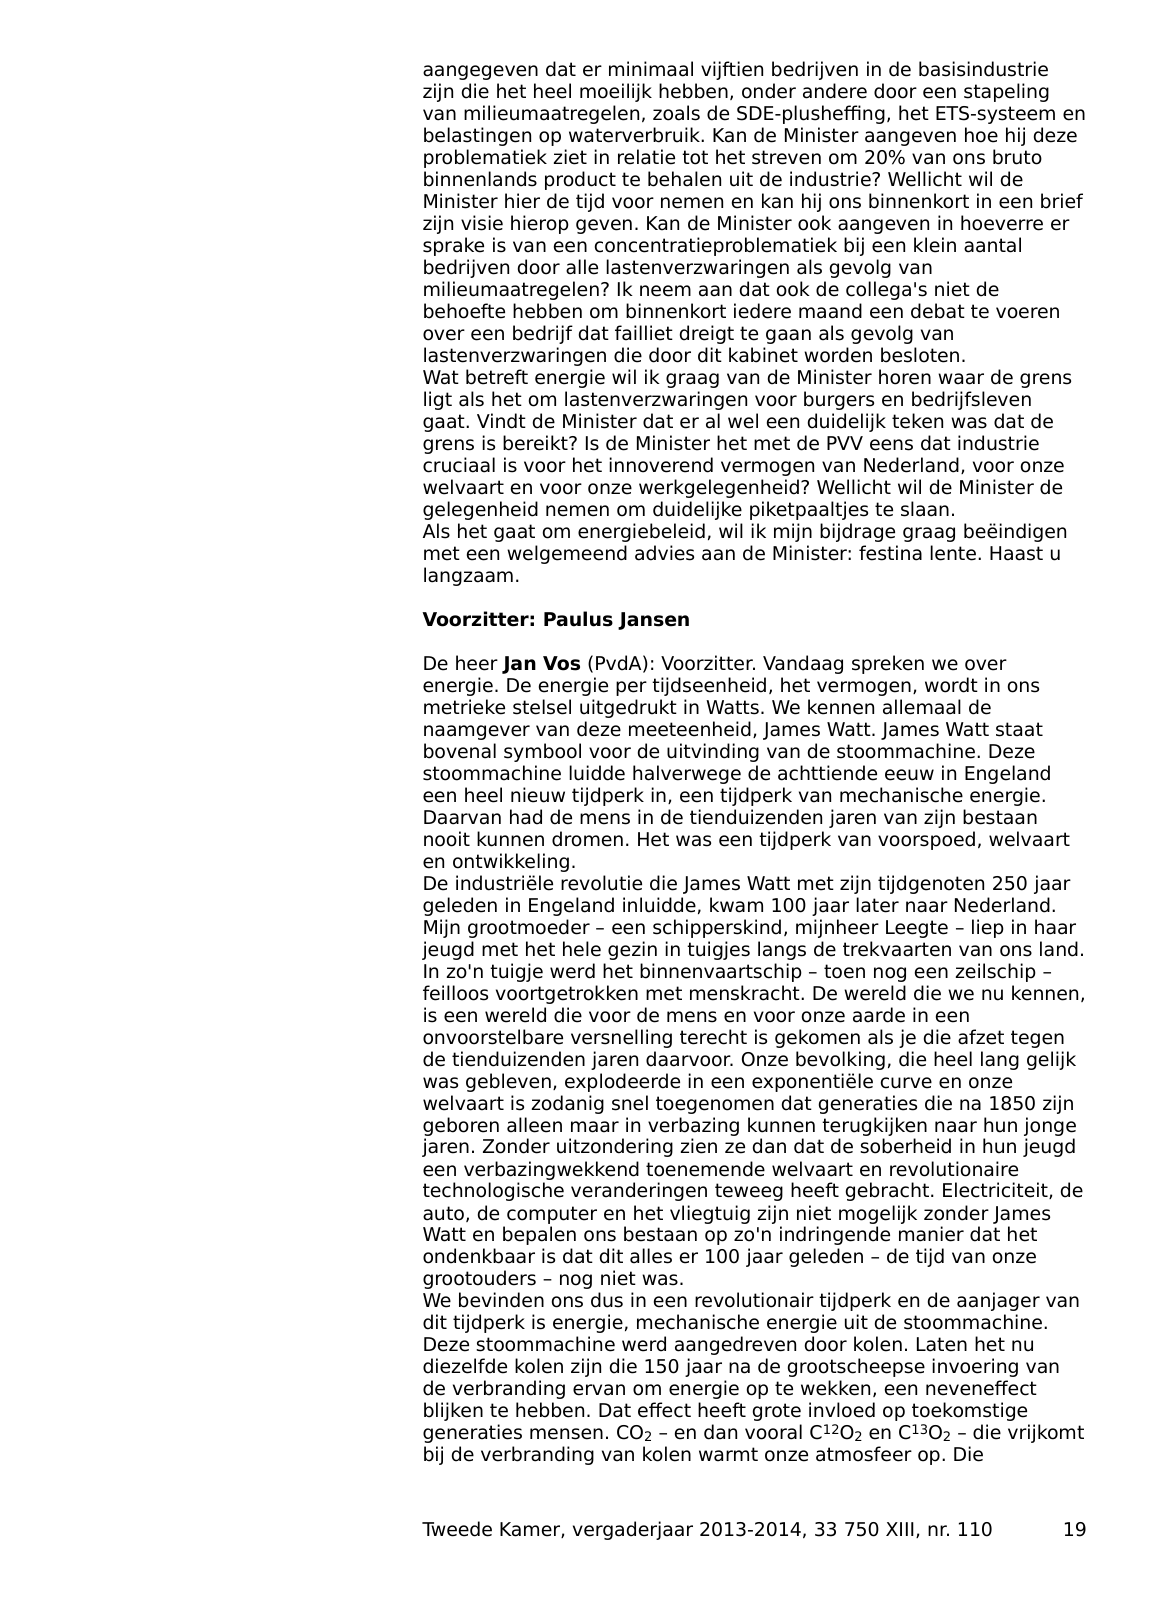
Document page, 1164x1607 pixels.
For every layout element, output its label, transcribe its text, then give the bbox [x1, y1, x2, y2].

text Als het gaat om energiebeleid, wil ik mijn bijdrage graag beëindigen met een welgemeend advies aan de Minister: festina lente. Haast u langzaam. [422, 521, 1087, 587]
text Wat betreft energie wil ik graag van de Minister horen waar de grens ligt als het om lastenverzwaringen voor burgers en bedrijfsleven gaat. Vindt de Minister dat er al wel een duidelijk teken was dat de grens is bereikt? Is de Minister het met de PVV eens dat industrie cruciaal is voor het innoverend vermogen van Nederland, voor onze welvaart en voor onze werkgelegenheid? Wellicht wil de Minister de gelegenheid nemen om duidelijke piketpaaltjes te slaan. [422, 367, 1087, 521]
text De industriële revolutie die James Watt met zijn tijdgenoten 250 jaar geleden in Engeland inluidde, kwam 100 jaar later naar Nederland. Mijn grootmoeder – een schipperskind, mijnheer Leegte – liep in haar jeugd met het hele gezin in tuigjes langs de trekvaarten van ons land. In zo'n tuigje werd het binnenvaartschip – toen nog een zeilschip – feilloos voortgetrokken met menskracht. De wereld die we nu kennen, is een wereld die voor de mens en voor onze aarde in een onvoorstelbare versnelling terecht is gekomen als je die afzet tegen de tienduizenden jaren daarvoor. Onze bevolking, die heel lang gelijk was gebleven, explodeerde in een exponentiële curve en onze welvaart is zodanig snel toegenomen dat generaties die na 1850 zijn geboren alleen maar in verbazing kunnen terugkijken naar hun jonge jaren. Zonder uitzondering zien ze dan dat de soberheid in hun jeugd een verbazingwekkend toenemende welvaart en revolutionaire technologische veranderingen teweeg heeft gebracht. Electriciteit, de auto, de computer en het vliegtuig zijn niet mogelijk zonder James Watt en bepalen ons bestaan op zo'n indringende manier dat het ondenkbaar is dat dit alles er 100 jaar geleden – de tijd van onze grootouders – nog niet was. [422, 873, 1087, 1290]
subtitle Voorzitter: Paulus Jansen [422, 609, 1087, 631]
text aangegeven dat er minimaal vijftien bedrijven in de basisindustrie zijn die het heel moeilijk hebben, onder andere door een stapeling van milieumaatregelen, zoals de SDE-plusheffing, het ETS-systeem en belastingen op waterverbruik. Kan de Minister aangeven hoe hij deze problematiek ziet in relatie tot het streven om 20% van ons bruto binnenlands product te behalen uit de industrie? Wellicht wil de Minister hier de tijd voor nemen en kan hij ons binnenkort in een brief zijn visie hierop geven. Kan de Minister ook aangeven in hoeverre er sprake is van een concentratieproblematiek bij een klein aantal bedrijven door alle lastenverzwaringen als gevolg van milieumaatregelen? Ik neem aan dat ook de collega's niet de behoefte hebben om binnenkort iedere maand een debat te voeren over een bedrijf dat failliet dreigt te gaan als gevolg van lastenverzwaringen die door dit kabinet worden besloten. [422, 59, 1087, 367]
text De heer Jan Vos (PvdA): Voorzitter. Vandaag spreken we over energie. De energie per tijdseenheid, het vermogen, wordt in ons metrieke stelsel uitgedrukt in Watts. We kennen allemaal de naamgever van deze meeteenheid, James Watt. James Watt staat bovenal symbool voor de uitvinding van de stoommachine. Deze stoommachine luidde halverwege de achttiende eeuw in Engeland een heel nieuw tijdperk in, een tijdperk van mechanische energie. Daarvan had de mens in de tienduizenden jaren van zijn bestaan nooit kunnen dromen. Het was een tijdperk van voorspoed, welvaart en ontwikkeling. [422, 653, 1087, 873]
text We bevinden ons dus in een revolutionair tijdperk en de aanjager van dit tijdperk is energie, mechanische energie uit de stoommachine. Deze stoommachine werd aangedreven door kolen. Laten het nu diezelfde kolen zijn die 150 jaar na de grootscheepse invoering van de verbranding ervan om energie op te wekken, een neveneffect blijken te hebben. Dat effect heeft grote invloed op toekomstige generaties mensen. CO2 – en dan vooral C12O2 en C13O2 – die vrijkomt bij de verbranding van kolen warmt onze atmosfeer op. Die [422, 1290, 1087, 1466]
